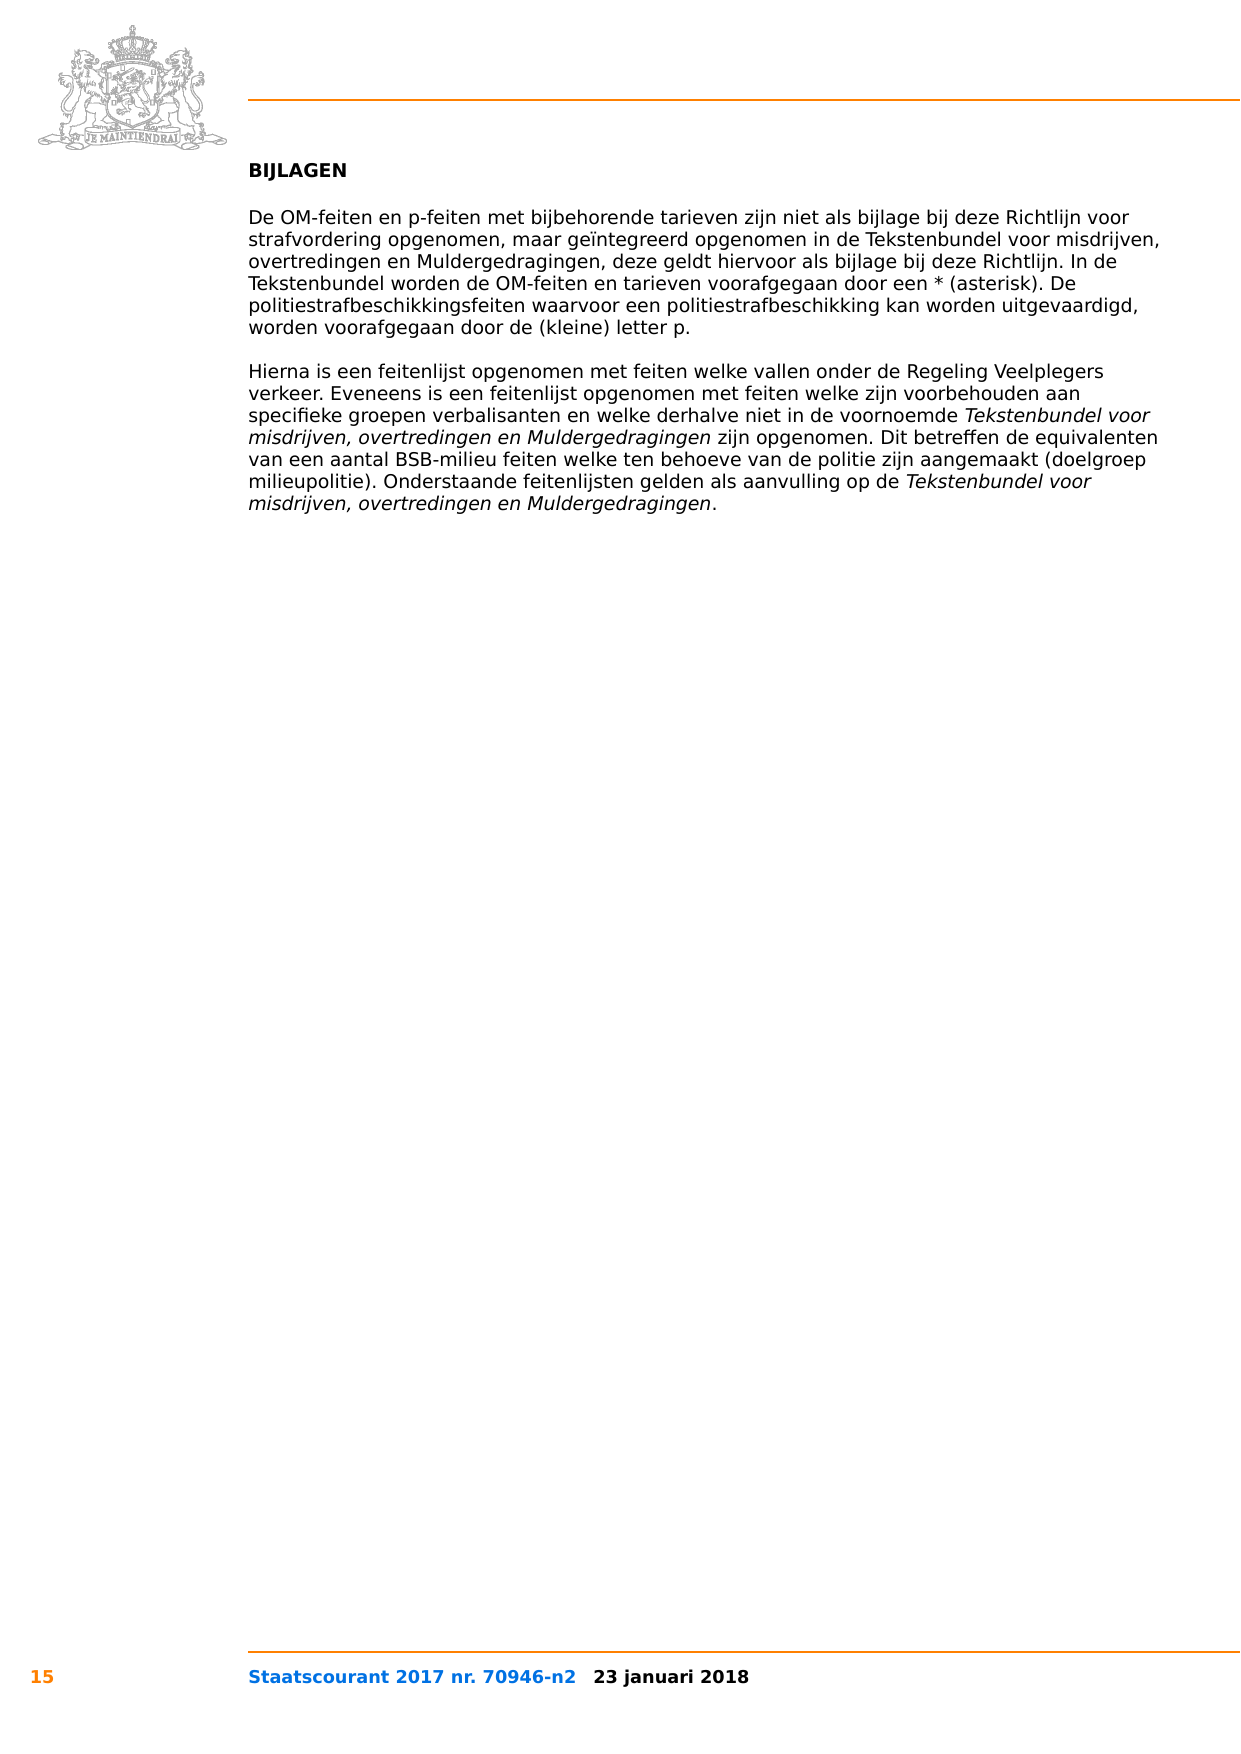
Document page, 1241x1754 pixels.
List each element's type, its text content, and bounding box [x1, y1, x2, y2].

text Hierna is een feitenlijst opgenomen met feiten welke vallen onder de Regeling Veelplegers verkeer. Eveneens is een feitenlijst opgenomen met feiten welke zijn voorbehouden aan specifieke groepen verbalisanten en welke derhalve niet in de voornoemde Tekstenbundel voor misdrijven, overtredingen en Muldergedragingen zijn opgenomen. Dit betreffen de equivalenten van een aantal BSB-milieu feiten welke ten behoeve van de politie zijn aangemaakt (doelgroep milieupolitie). Onderstaande feitenlijsten gelden als aanvulling op de Tekstenbundel voor misdrijven, overtredingen en Muldergedragingen. [248, 361, 1163, 514]
subtitle BIJLAGEN [248, 160, 1163, 182]
picture [38, 25, 227, 150]
text De OM-feiten en p-feiten met bijbehorende tarieven zijn niet als bijlage bij deze Richtlijn voor strafvordering opgenomen, maar geïntegreerd opgenomen in de Tekstenbundel voor misdrijven, overtredingen en Muldergedragingen, deze geldt hiervoor als bijlage bij deze Richtlijn. In de Tekstenbundel worden de OM-feiten en tarieven voorafgegaan door een * (asterisk). De politiestrafbeschikkingsfeiten waarvoor een politiestrafbeschikking kan worden uitgevaardigd, worden voorafgegaan door de (kleine) letter p. [248, 207, 1163, 339]
